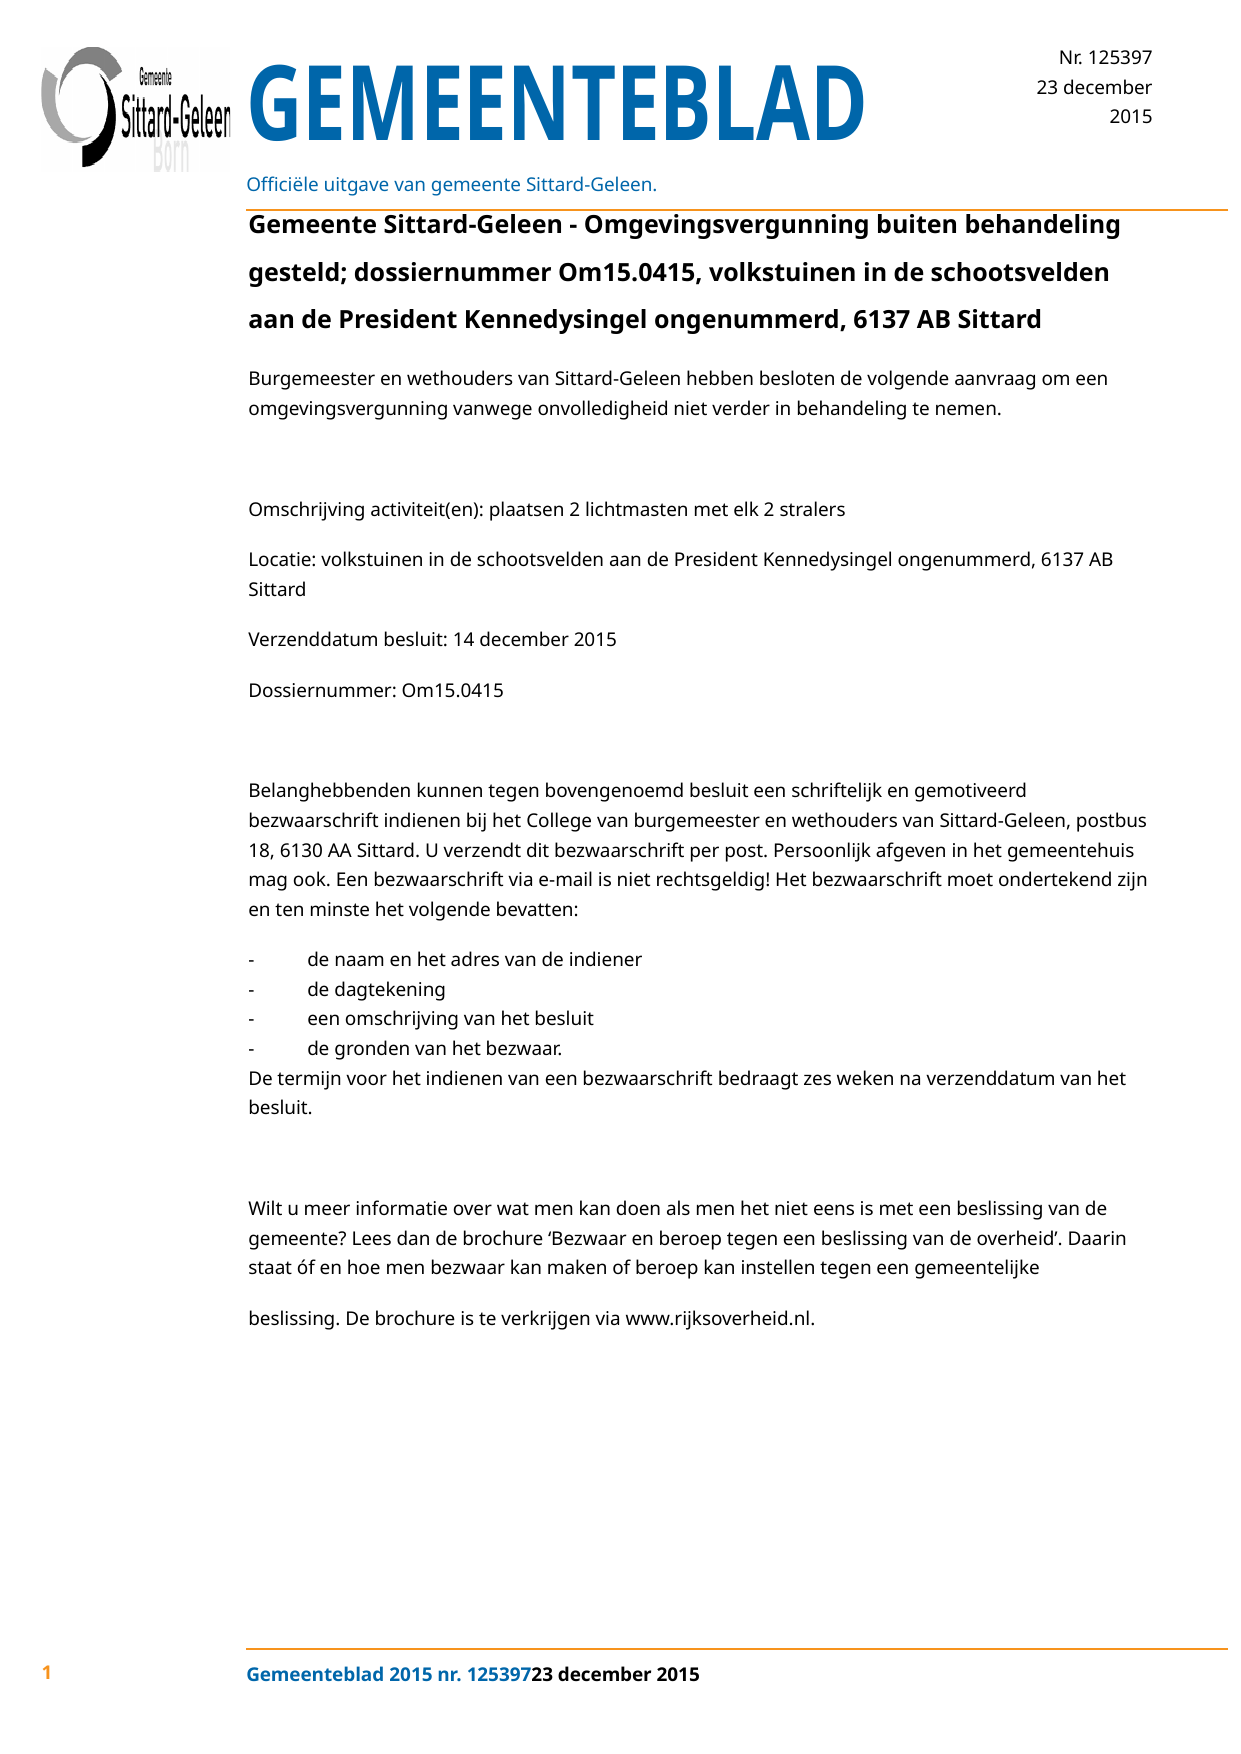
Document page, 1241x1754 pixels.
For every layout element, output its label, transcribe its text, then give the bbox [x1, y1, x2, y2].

text Gemeente Sittard-Geleen - Omgevingsvergunning buiten behandeling gesteld; dossiernummer Om15.0415, volkstuinen in de schootsvelden aan de President Kennedysingel ongenummerd, 6137 AB Sittard [248, 211, 1152, 336]
text Verzenddatum besluit: 14 december 2015 [248, 626, 1152, 652]
text De termijn voor het indienen van een bezwaarschrift bedraagt zes weken na verzenddatum van het besluit. [248, 1065, 1152, 1120]
list de gronden van het bezwaar. [248, 1035, 1152, 1061]
text Wilt u meer informatie over wat men kan doen als men het niet eens is met een beslissing van de gemeente? Lees dan de brochure ‘Bezwaar en beroep tegen een beslissing van de overheid’. Daarin staat óf en hoe men bezwaar kan maken of beroep kan instellen tegen een gemeentelijke [248, 1195, 1152, 1280]
list de dagtekening [248, 976, 1152, 1002]
picture [41, 47, 231, 172]
text Burgemeester en wethouders van Sittard-Geleen hebben besloten de volgende aanvraag om een omgevingsvergunning vanwege onvolledigheid niet verder in behandeling te nemen. [248, 366, 1152, 421]
text Belanghebbenden kunnen tegen bovengenoemd besluit een schriftelijk en gemotiveerd bezwaarschrift indienen bij het College van burgemeester en wethouders van Sittard-Geleen, postbus 18, 6130 AA Sittard. U verzendt dit bezwaarschrift per post. Persoonlijk afgeven in het gemeentehuis mag ook. Een bezwaarschrift via e-mail is niet rechtsgeldig! Het bezwaarschrift moet ondertekend zijn en ten minste het volgende bevatten: [248, 778, 1152, 922]
text Omschrijving activiteit(en): plaatsen 2 lichtmasten met elk 2 stralers [248, 496, 1152, 522]
list een omschrijving van het besluit [248, 1006, 1152, 1031]
text Locatie: volkstuinen in de schootsvelden aan de President Kennedysingel ongenummerd, 6137 AB Sittard [248, 546, 1152, 602]
text beslissing. De brochure is te verkrijgen via www.rijksoverheid.nl. [248, 1305, 1152, 1330]
text Dossiernummer: Om15.0415 [248, 677, 1152, 702]
list de naam en het adres van de indiener [248, 946, 1152, 972]
